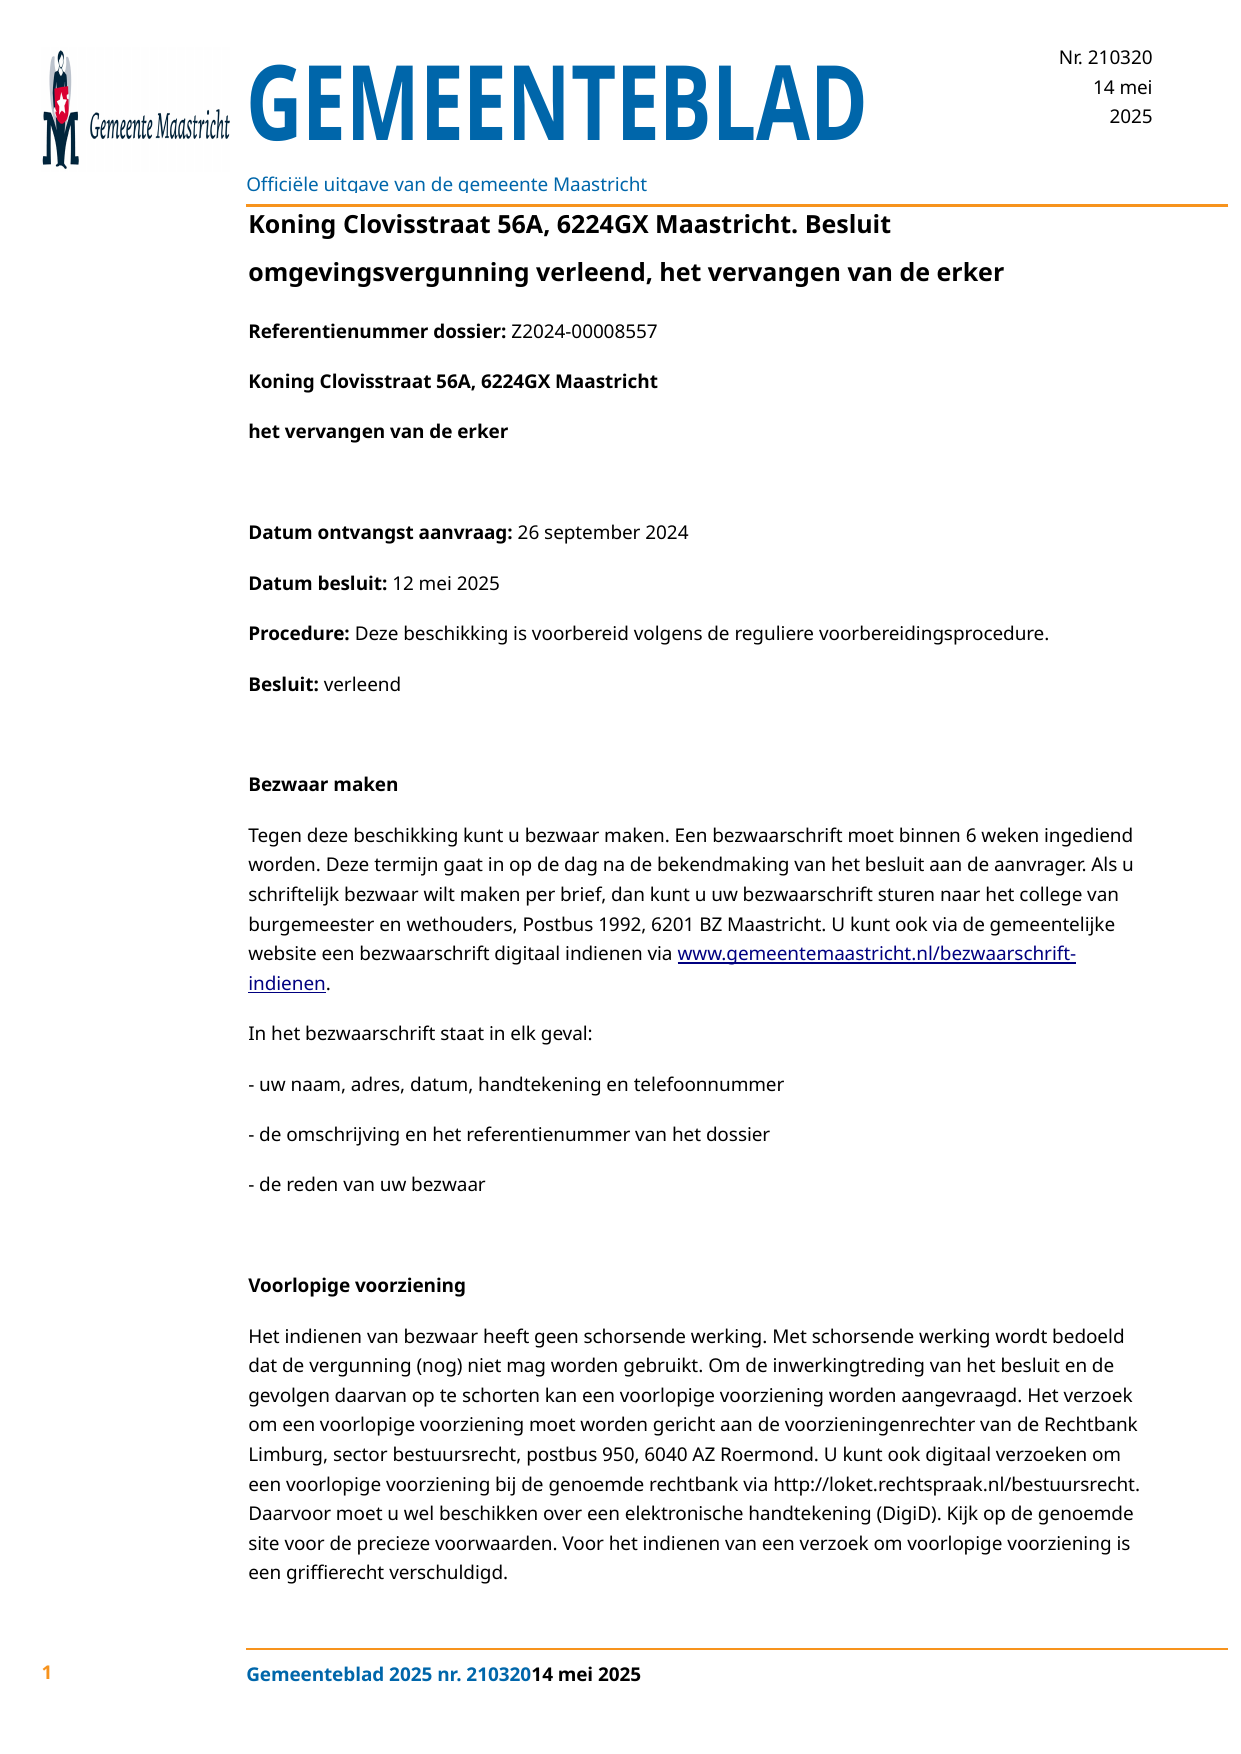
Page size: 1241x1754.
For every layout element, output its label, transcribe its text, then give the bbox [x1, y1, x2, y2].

text - de reden van uw bezwaar [248, 1172, 1152, 1197]
text Koning Clovisstraat 56A, 6224GX Maastricht. Besluit omgevingsvergunning verleend, het vervangen van de erker [248, 207, 1152, 288]
text Tegen deze beschikking kunt u bezwaar maken. Een bezwaarschrift moet binnen 6 weken ingediend worden. Deze termijn gaat in op de dag na de bekendmaking van het besluit aan de aanvrager. Als u schriftelijk bezwaar wilt maken per brief, dan kunt u uw bezwaarschrift sturen naar het college van burgemeester en wethouders, Postbus 1992, 6201 BZ Maastricht. U kunt ook via de gemeentelijke website een bezwaarschrift digitaal indienen via www.gemeentemaastricht.nl/bezwaarschrift-indienen. [248, 822, 1152, 996]
text Besluit: verleend [248, 671, 1152, 697]
text Het indienen van bezwaar heeft geen schorsende werking. Met schorsende werking wordt bedoeld dat de vergunning (nog) niet mag worden gebruikt. Om de inwerkingtreding van het besluit en de gevolgen daarvan op te schorten kan een voorlopige voorziening worden aangevraagd. Het verzoek om een voorlopige voorziening moet worden gericht aan de voorzieningenrechter van de Rechtbank Limburg, sector bestuursrecht, postbus 950, 6040 AZ Roermond. U kunt ook digitaal verzoeken om een voorlopige voorziening bij de genoemde rechtbank via http://loket.rechtspraak.nl/bestuursrecht. Daarvoor moet u wel beschikken over een elektronische handtekening (DigiD). Kijk op de genoemde site voor de precieze voorwaarden. Voor het indienen van een verzoek om voorlopige voorziening is een griffierecht verschuldigd. [248, 1323, 1152, 1585]
text Datum besluit: 12 mei 2025 [248, 570, 1152, 596]
text - uw naam, adres, datum, handtekening en telefoonnummer [248, 1071, 1152, 1097]
text Koning Clovisstraat 56A, 6224GX Maastricht [248, 368, 1152, 394]
text Referentienummer dossier: Z2024-00008557 [248, 318, 1152, 344]
text Datum ontvangst aanvraag: 26 september 2024 [248, 519, 1152, 545]
text het vervangen van de erker [248, 419, 1152, 444]
text Procedure: Deze beschikking is voorbereid volgens de reguliere voorbereidingsprocedure. [248, 620, 1152, 646]
picture [41, 47, 231, 172]
text In het bezwaarschrift staat in elk geval: [248, 1020, 1152, 1046]
text Bezwaar maken [248, 772, 1152, 797]
text - de omschrijving en het referentienummer van het dossier [248, 1121, 1152, 1147]
text Voorlopige voorziening [248, 1272, 1152, 1298]
